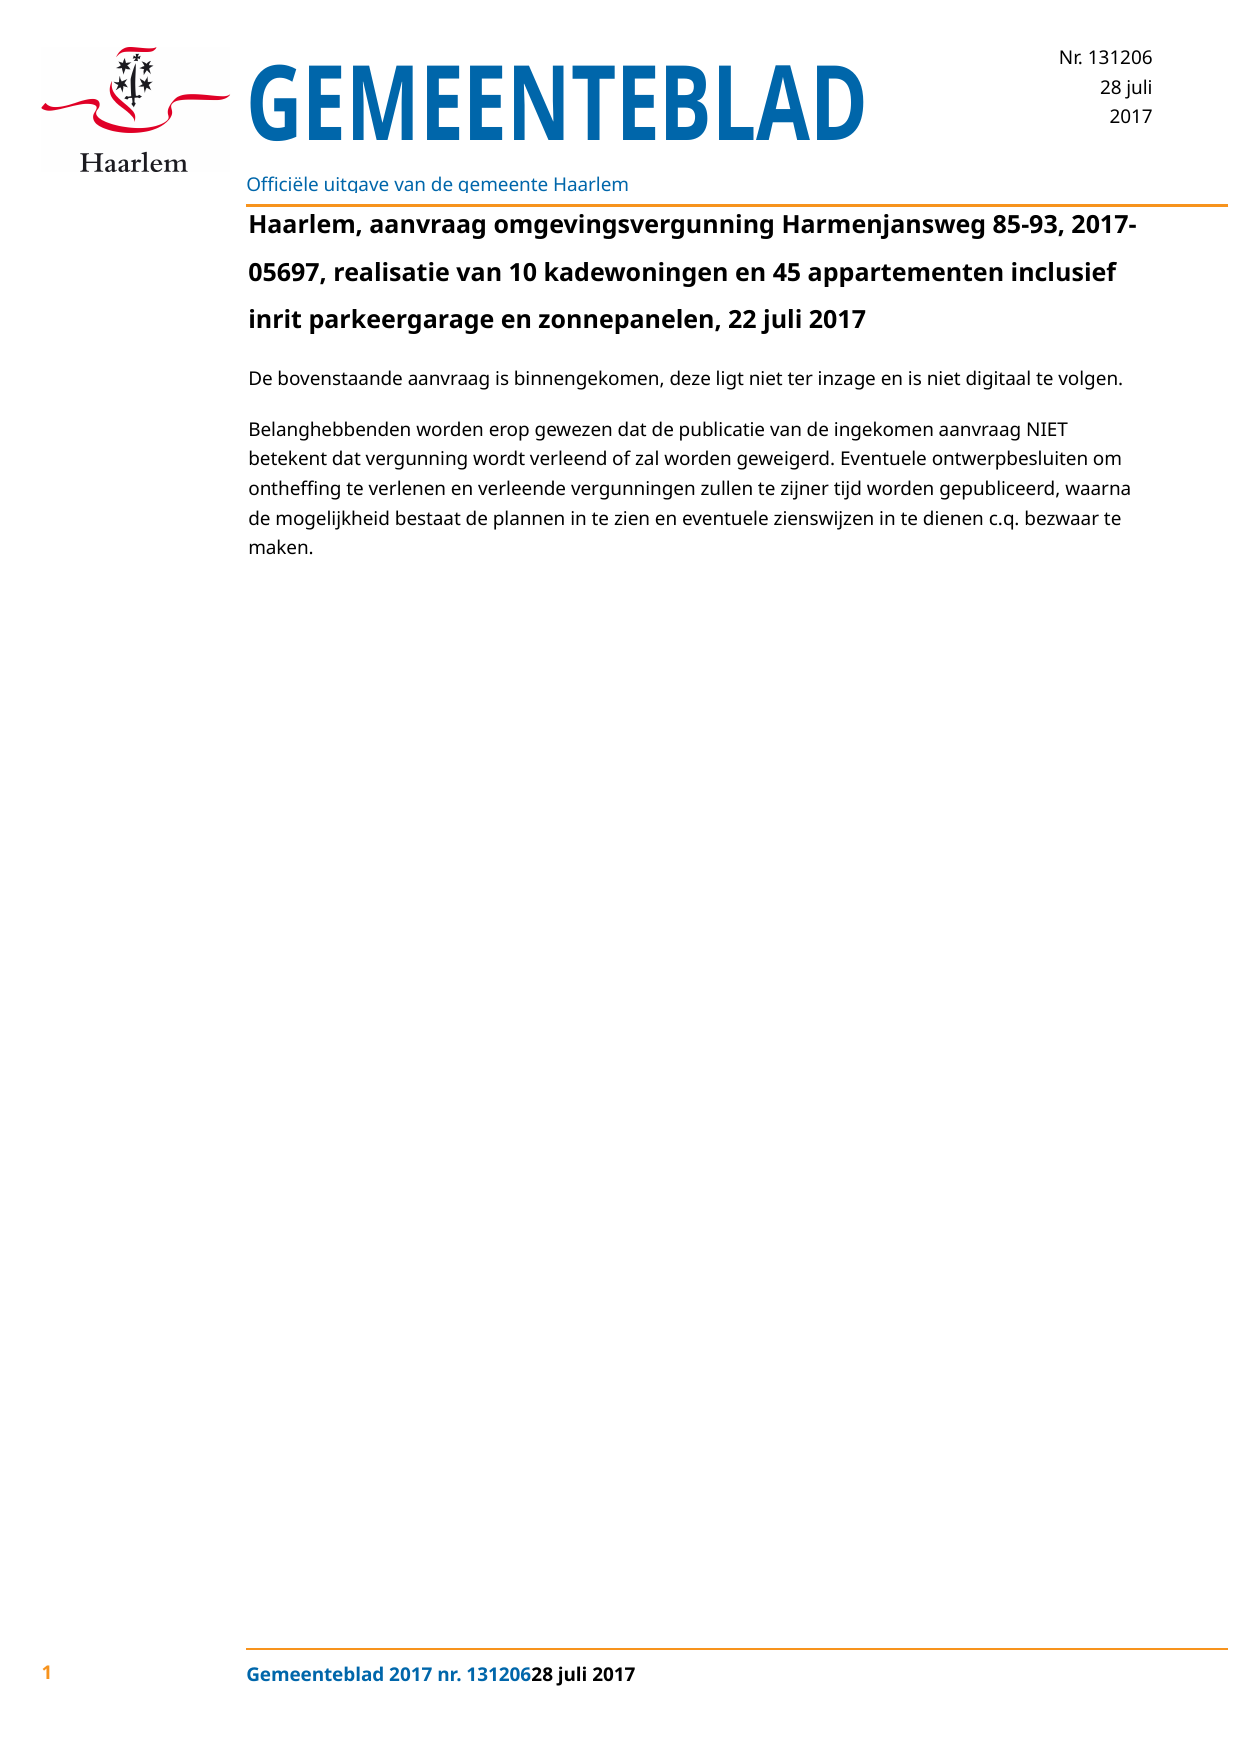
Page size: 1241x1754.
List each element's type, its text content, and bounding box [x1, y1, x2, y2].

picture [41, 47, 231, 172]
text Belanghebbenden worden erop gewezen dat de publicatie van de ingekomen aanvraag NIET betekent dat vergunning wordt verleend of zal worden geweigerd. Eventuele ontwerpbesluiten om ontheffing te verlenen en verleende vergunningen zullen te zijner tijd worden gepubliceerd, waarna de mogelijkheid bestaat de plannen in te zien en eventuele zienswijzen in te dienen c.q. bezwaar te maken. [248, 416, 1152, 560]
text De bovenstaande aanvraag is binnengekomen, deze ligt niet ter inzage en is niet digitaal te volgen. [248, 366, 1152, 391]
text Haarlem, aanvraag omgevingsvergunning Harmenjansweg 85-93, 2017-05697, realisatie van 10 kadewoningen en 45 appartementen inclusief inrit parkeergarage en zonnepanelen, 22 juli 2017 [248, 207, 1152, 336]
